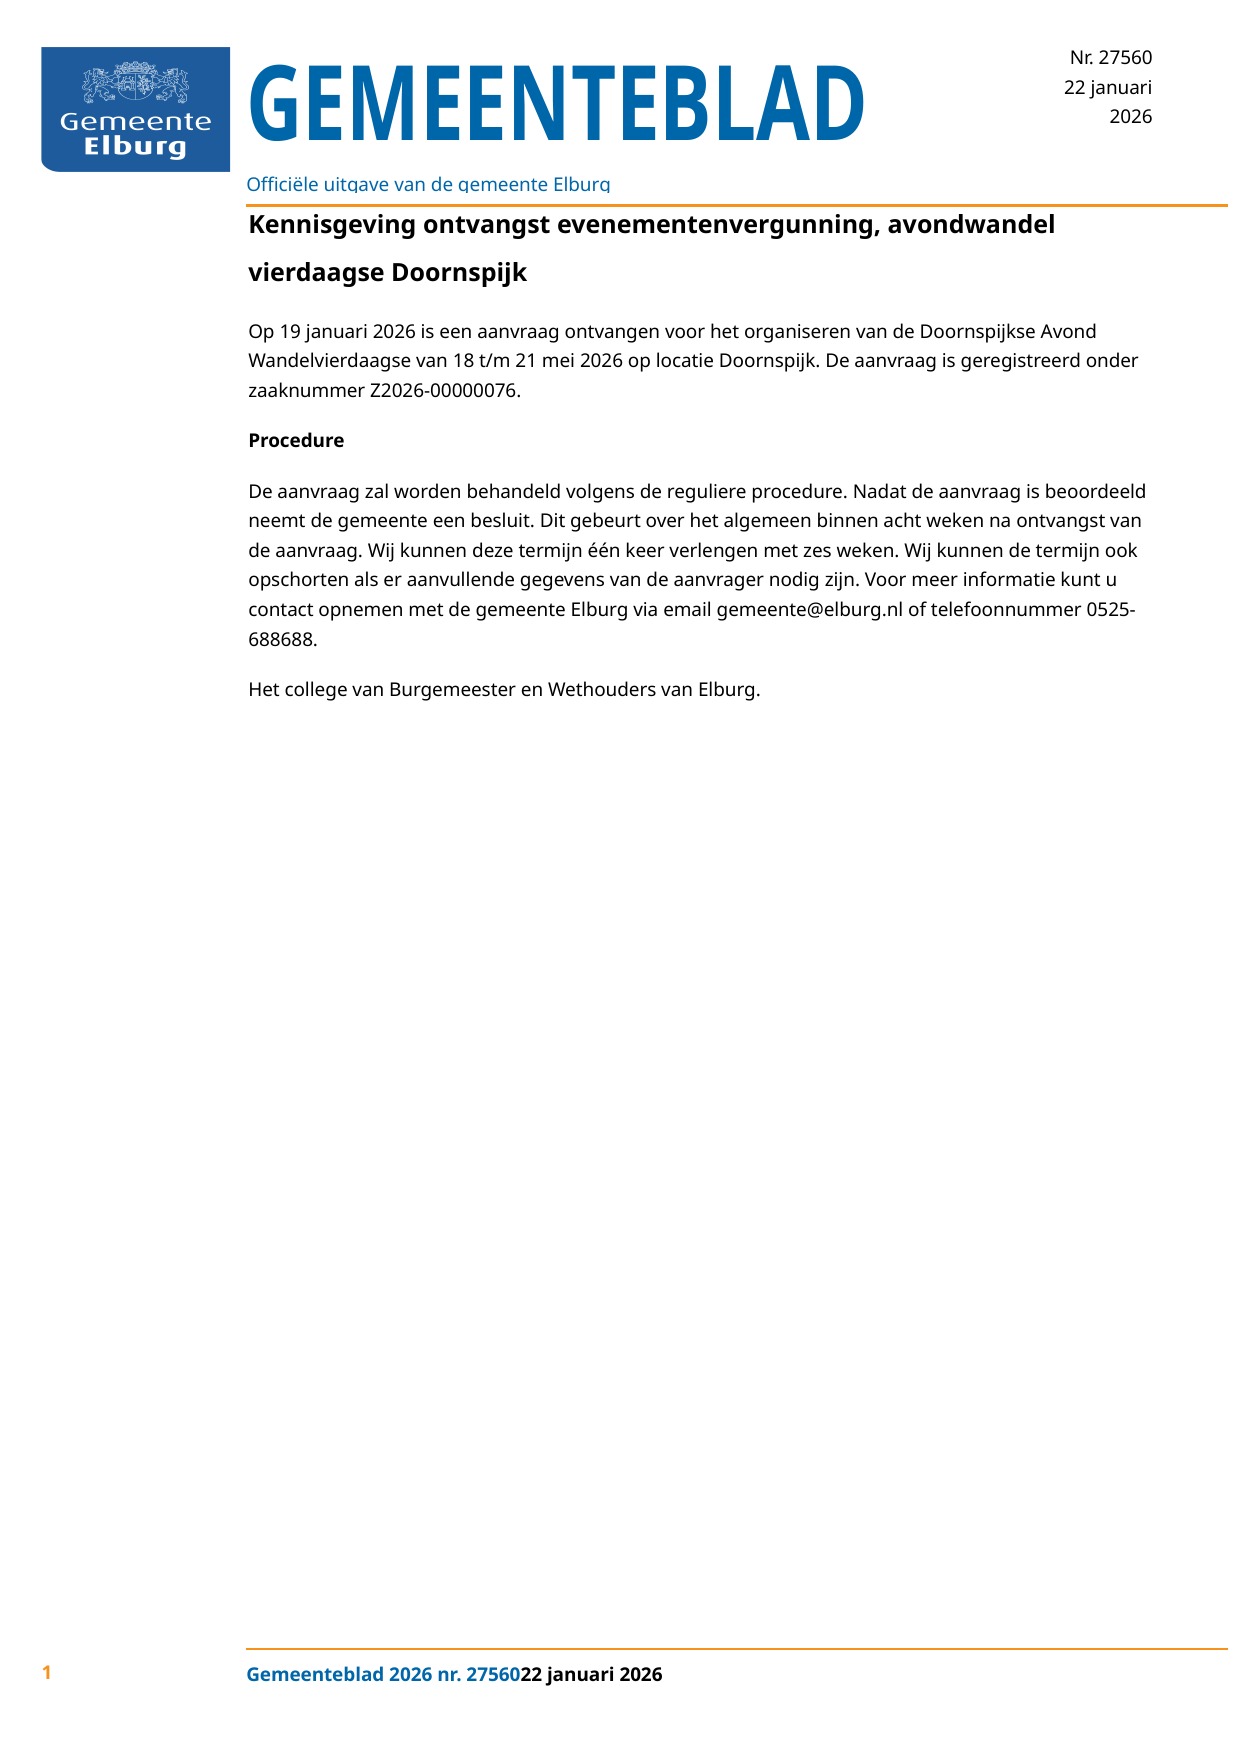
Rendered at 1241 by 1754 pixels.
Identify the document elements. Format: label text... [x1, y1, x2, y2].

text Kennisgeving ontvangst evenementenvergunning, avondwandel vierdaagse Doornspijk [248, 207, 1152, 288]
picture [41, 47, 231, 172]
text Het college van Burgemeester en Wethouders van Elburg. [248, 676, 1152, 702]
text De aanvraag zal worden behandeld volgens de reguliere procedure. Nadat de aanvraag is beoordeeld neemt de gemeente een besluit. Dit gebeurt over het algemeen binnen acht weken na ontvangst van de aanvraag. Wij kunnen deze termijn één keer verlengen met zes weken. Wij kunnen de termijn ook opschorten als er aanvullende gegevens van de aanvrager nodig zijn. Voor meer informatie kunt u contact opnemen met de gemeente Elburg via email gemeente@elburg.nl of telefoonnummer 0525-688688. [248, 478, 1152, 652]
text Op 19 januari 2026 is een aanvraag ontvangen voor het organiseren van de Doornspijkse Avond Wandelvierdaagse van 18 t/m 21 mei 2026 op locatie Doornspijk. De aanvraag is geregistreerd onder zaaknummer Z2026-00000076. [248, 318, 1152, 403]
text Procedure [248, 427, 1152, 453]
